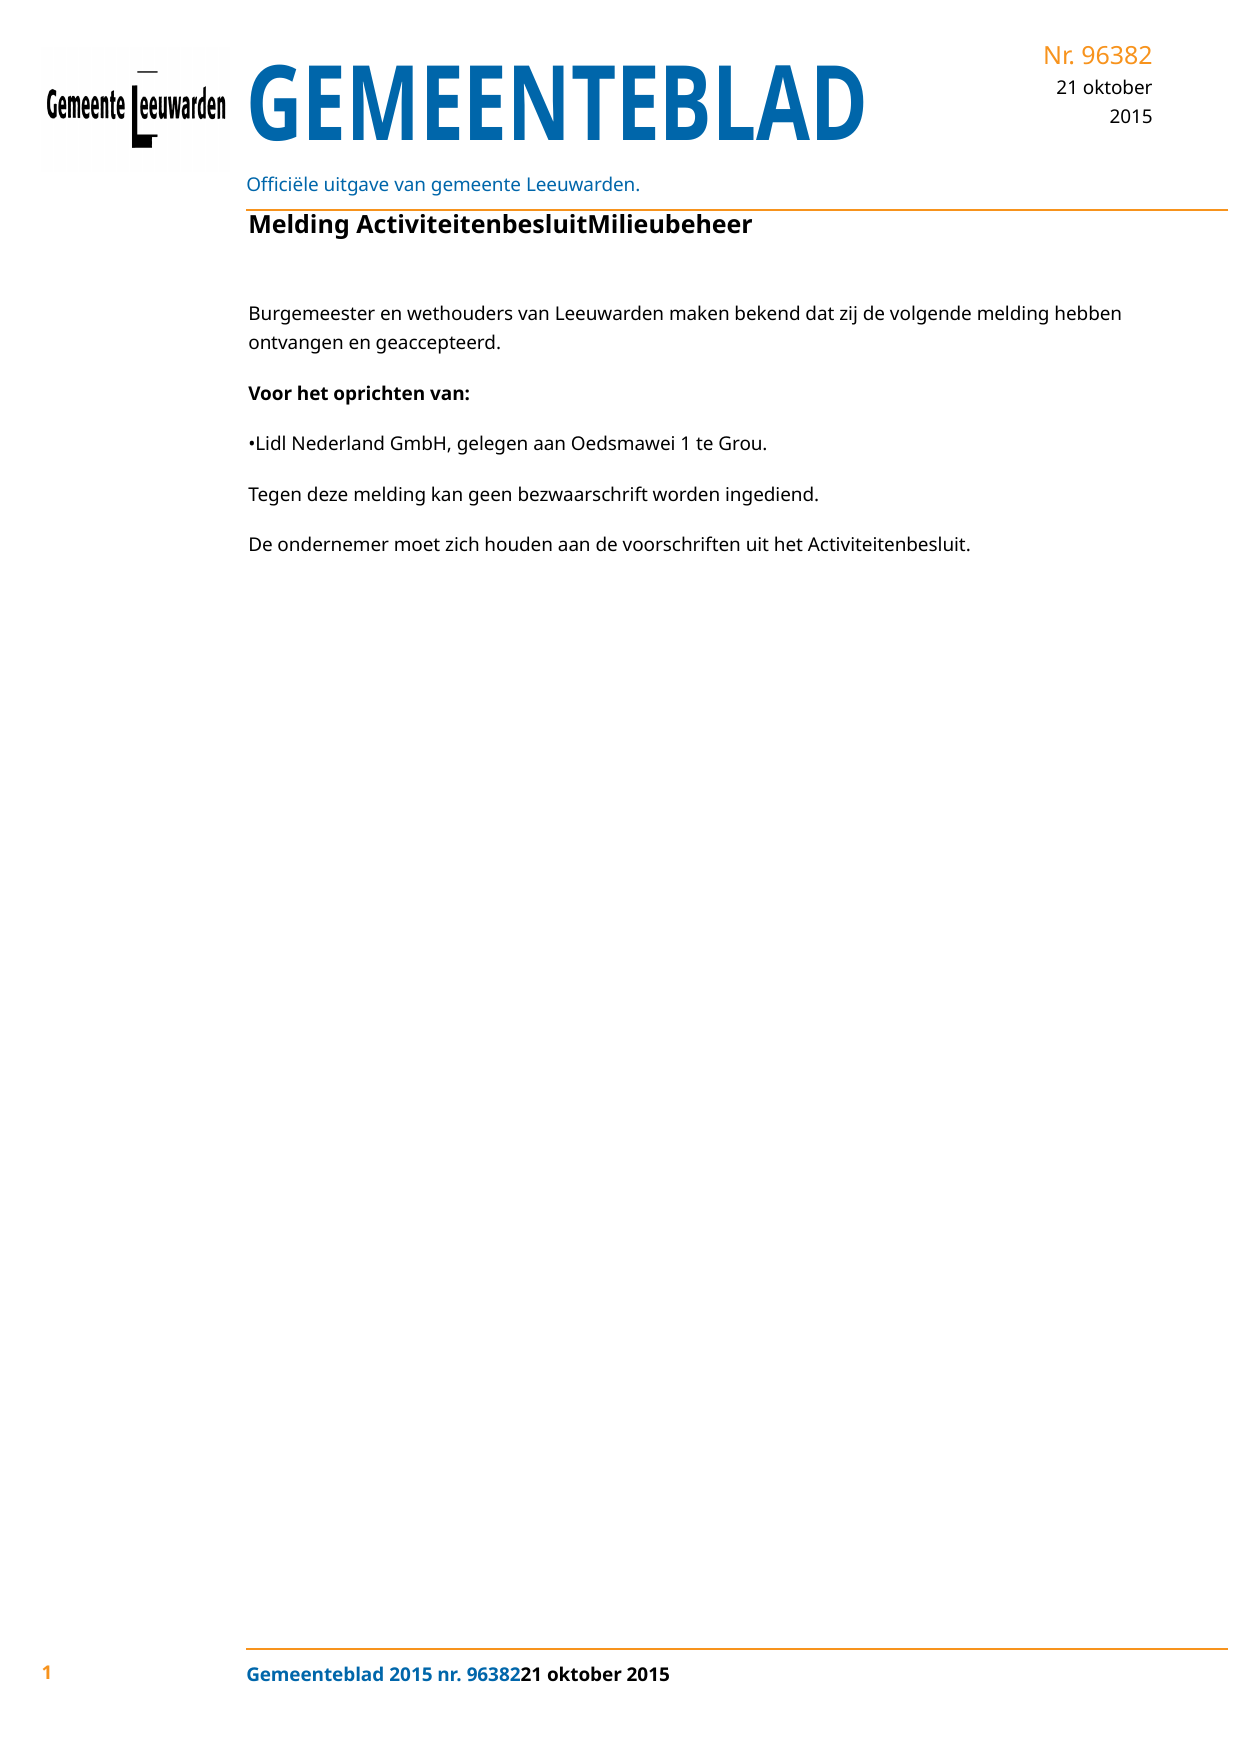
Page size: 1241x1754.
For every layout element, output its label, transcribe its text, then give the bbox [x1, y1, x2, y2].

text Tegen deze melding kan geen bezwaarschrift worden ingediend. [248, 481, 1152, 506]
text Burgemeester en wethouders van Leeuwarden maken bekend dat zij de volgende melding hebben ontvangen en geaccepteerd. [248, 300, 1152, 355]
text De ondernemer moet zich houden aan de voorschriften uit het Activiteitenbesluit. [248, 531, 1152, 557]
text Melding ActiviteitenbesluitMilieubeheer [248, 211, 1152, 241]
text •Lidl Nederland GmbH, gelegen aan Oedsmawei 1 te Grou. [248, 430, 1152, 456]
text Voor het oprichten van: [248, 380, 1152, 406]
picture [41, 47, 231, 172]
